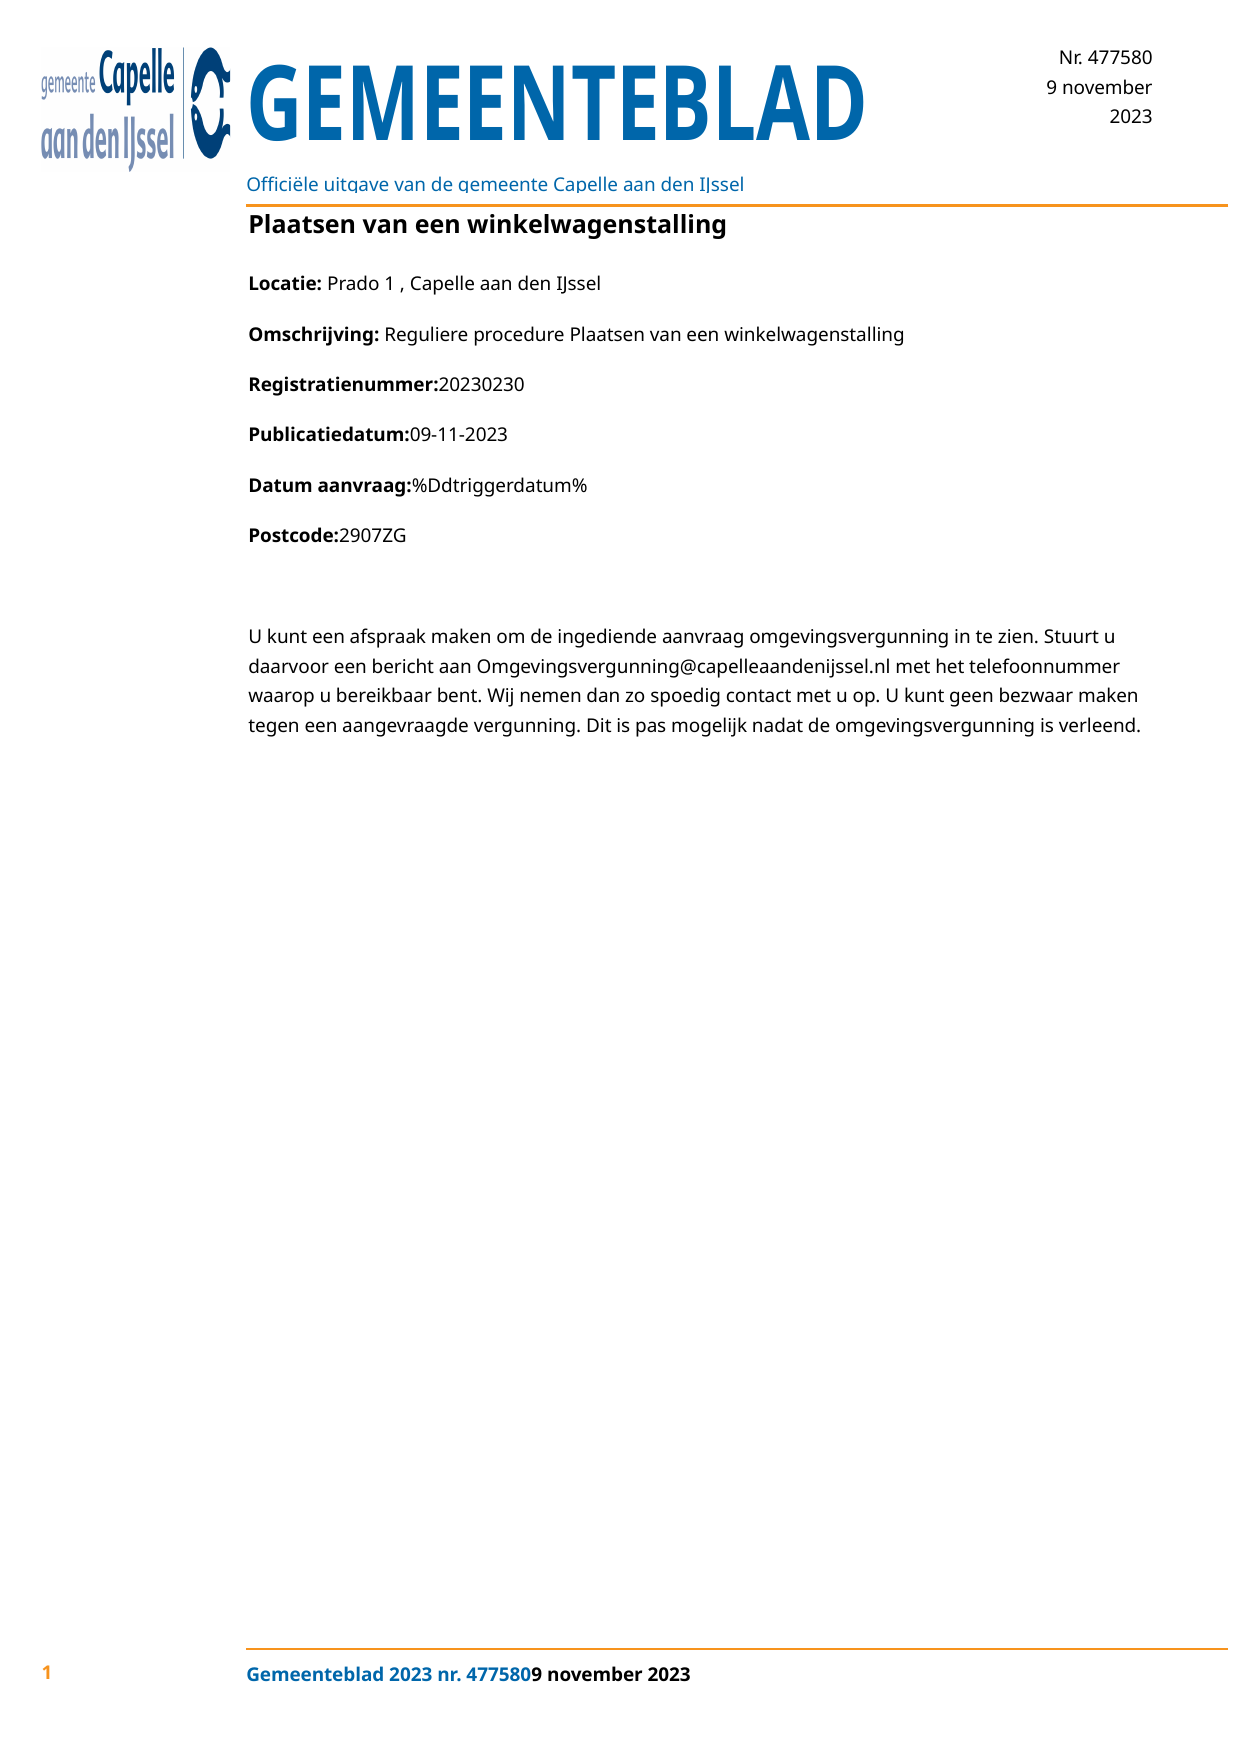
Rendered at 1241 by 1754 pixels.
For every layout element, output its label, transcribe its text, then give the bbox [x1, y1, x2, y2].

text Locatie: Prado 1 , Capelle aan den IJssel [248, 270, 1152, 296]
text Omschrijving: Reguliere procedure Plaatsen van een winkelwagenstalling [248, 321, 1152, 346]
picture [41, 47, 231, 172]
text Plaatsen van een winkelwagenstalling [248, 207, 1152, 241]
text U kunt een afspraak maken om de ingediende aanvraag omgevingsvergunning in te zien. Stuurt u daarvoor een bericht aan Omgevingsvergunning@capelleaandenijssel.nl met het telefoonnummer waarop u bereikbaar bent. Wij nemen dan zo spoedig contact met u op. U kunt geen bezwaar maken tegen een aangevraagde vergunning. Dit is pas mogelijk nadat de omgevingsvergunning is verleend. [248, 623, 1152, 738]
text Postcode:2907ZG [248, 522, 1152, 548]
text Datum aanvraag:%Ddtriggerdatum% [248, 472, 1152, 498]
text Publicatiedatum:09-11-2023 [248, 422, 1152, 447]
text Registratienummer:20230230 [248, 371, 1152, 397]
